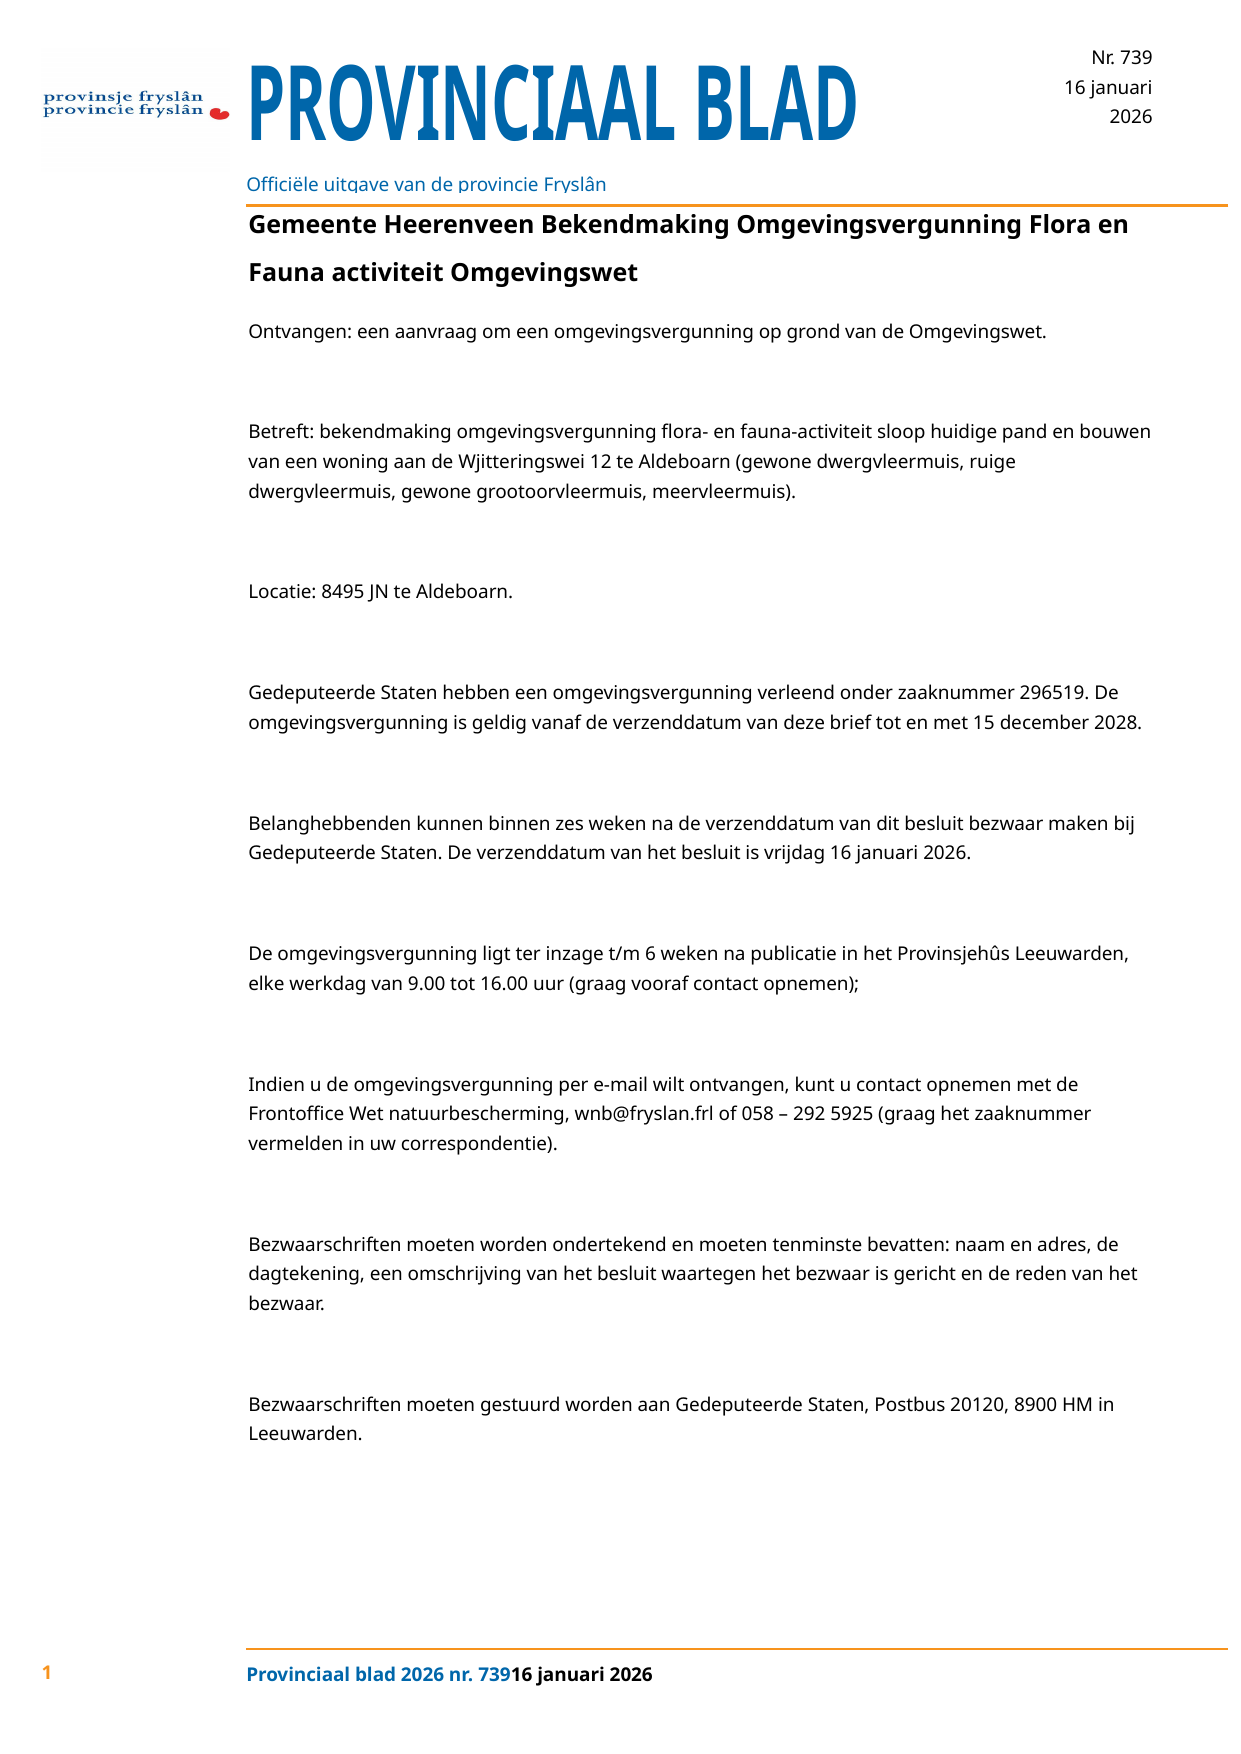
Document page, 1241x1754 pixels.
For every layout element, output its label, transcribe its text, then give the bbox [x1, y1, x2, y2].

text Bezwaarschriften moeten worden ondertekend en moeten tenminste bevatten: naam en adres, de dagtekening, een omschrijving van het besluit waartegen het bezwaar is gericht en de reden van het bezwaar. [248, 1231, 1152, 1316]
text Gedeputeerde Staten hebben een omgevingsvergunning verleend onder zaaknummer 296519. De omgevingsvergunning is geldig vanaf de verzenddatum van deze brief tot en met 15 december 2028. [248, 679, 1152, 735]
text Indien u de omgevingsvergunning per e-mail wilt ontvangen, kunt u contact opnemen met de Frontoffice Wet natuurbescherming, wnb@fryslan.frl of 058 – 292 5925 (graag het zaaknummer vermelden in uw correspondentie). [248, 1071, 1152, 1156]
text De omgevingsvergunning ligt ter inzage t/m 6 weken na publicatie in het Provinsjehûs Leeuwarden, elke werkdag van 9.00 tot 16.00 uur (graag vooraf contact opnemen); [248, 940, 1152, 996]
picture [41, 47, 231, 172]
text Locatie: 8495 JN te Aldeboarn. [248, 579, 1152, 604]
text Bezwaarschriften moeten gestuurd worden aan Gedeputeerde Staten, Postbus 20120, 8900 HM in Leeuwarden. [248, 1391, 1152, 1446]
text Ontvangen: een aanvraag om een omgevingsvergunning op grond van de Omgevingswet. [248, 318, 1152, 344]
text Belanghebbenden kunnen binnen zes weken na de verzenddatum van dit besluit bezwaar maken bij Gedeputeerde Staten. De verzenddatum van het besluit is vrijdag 16 januari 2026. [248, 810, 1152, 865]
text Gemeente Heerenveen Bekendmaking Omgevingsvergunning Flora en Fauna activiteit Omgevingswet [248, 207, 1152, 288]
text Betreft: bekendmaking omgevingsvergunning flora- en fauna-activiteit sloop huidige pand en bouwen van een woning aan de Wjitteringswei 12 te Aldeboarn (gewone dwergvleermuis, ruige dwergvleermuis, gewone grootoorvleermuis, meervleermuis). [248, 419, 1152, 504]
